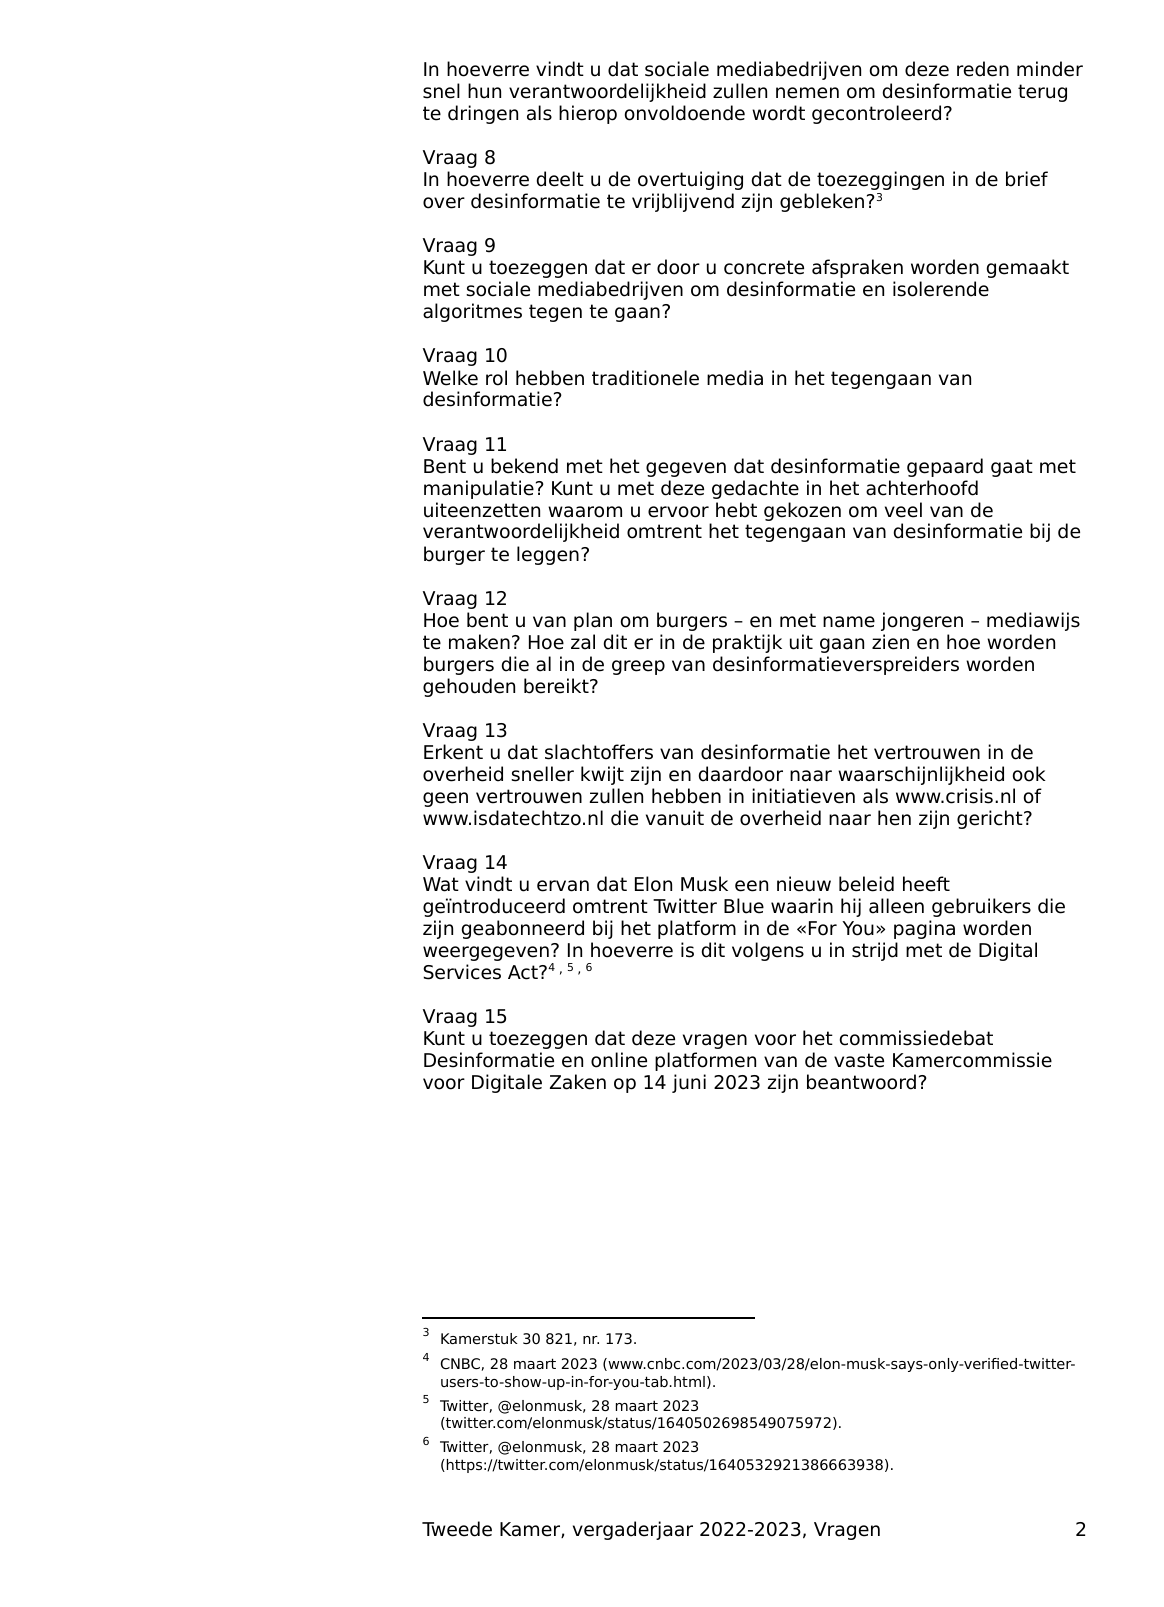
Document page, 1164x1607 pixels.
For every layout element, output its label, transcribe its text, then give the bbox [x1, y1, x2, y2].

text Wat vindt u ervan dat Elon Musk een nieuw beleid heeft geïntroduceerd omtrent Twitter Blue waarin hij alleen gebruikers die zijn geabonneerd bij het platform in de «For You» pagina worden weergegeven? In hoeverre is dit volgens u in strijd met de Digital Services Act?, , [422, 874, 1087, 984]
text Vraag 11 [422, 433, 1087, 456]
text In hoeverre vindt u dat sociale mediabedrijven om deze reden minder snel hun verantwoordelijkheid zullen nemen om desinformatie terug te dringen als hierop onvoldoende wordt gecontroleerd? [422, 59, 1087, 125]
text Vraag 14 [422, 852, 1087, 874]
text In hoeverre deelt u de overtuiging dat de toezeggingen in de brief over desinformatie te vrijblijvend zijn gebleken? [422, 169, 1087, 213]
text Kamerstuk 30 821, nr. 173. [422, 1327, 1087, 1349]
text Kunt u toezeggen dat deze vragen voor het commissiedebat Desinformatie en online platformen van de vaste Kamercommissie voor Digitale Zaken op 14 juni 2023 zijn beantwoord? [422, 1028, 1087, 1094]
text Vraag 15 [422, 1006, 1087, 1028]
text Vraag 13 [422, 720, 1087, 742]
text Vraag 9 [422, 235, 1087, 257]
text Twitter, @elonmusk, 28 maart 2023 (https://twitter.com/elonmusk/status/1640532921386663938). [422, 1435, 1087, 1474]
text Vraag 10 [422, 345, 1087, 367]
text Erkent u dat slachtoffers van desinformatie het vertrouwen in de overheid sneller kwijt zijn en daardoor naar waarschijnlijkheid ook geen vertrouwen zullen hebben in initiatieven als www.crisis.nl of www.isdatechtzo.nl die vanuit de overheid naar hen zijn gericht? [422, 742, 1087, 829]
text Vraag 12 [422, 588, 1087, 609]
text Twitter, @elonmusk, 28 maart 2023 (twitter.com/elonmusk/status/1640502698549075972). [422, 1393, 1087, 1432]
text Bent u bekend met het gegeven dat desinformatie gepaard gaat met manipulatie? Kunt u met deze gedachte in het achterhoofd uiteenzetten waarom u ervoor hebt gekozen om veel van de verantwoordelijkheid omtrent het tegengaan van desinformatie bij de burger te leggen? [422, 456, 1087, 565]
text CNBC, 28 maart 2023 (www.cnbc.com/2023/03/28/elon-musk-says-only-verified-twitter-users-to-show-up-in-for-you-tab.html). [422, 1352, 1087, 1391]
text Welke rol hebben traditionele media in het tegengaan van desinformatie? [422, 367, 1087, 411]
text Vraag 8 [422, 147, 1087, 169]
text Kunt u toezeggen dat er door u concrete afspraken worden gemaakt met sociale mediabedrijven om desinformatie en isolerende algoritmes tegen te gaan? [422, 257, 1087, 323]
text Hoe bent u van plan om burgers – en met name jongeren – mediawijs te maken? Hoe zal dit er in de praktijk uit gaan zien en hoe worden burgers die al in de greep van desinformatieverspreiders worden gehouden bereikt? [422, 609, 1087, 697]
